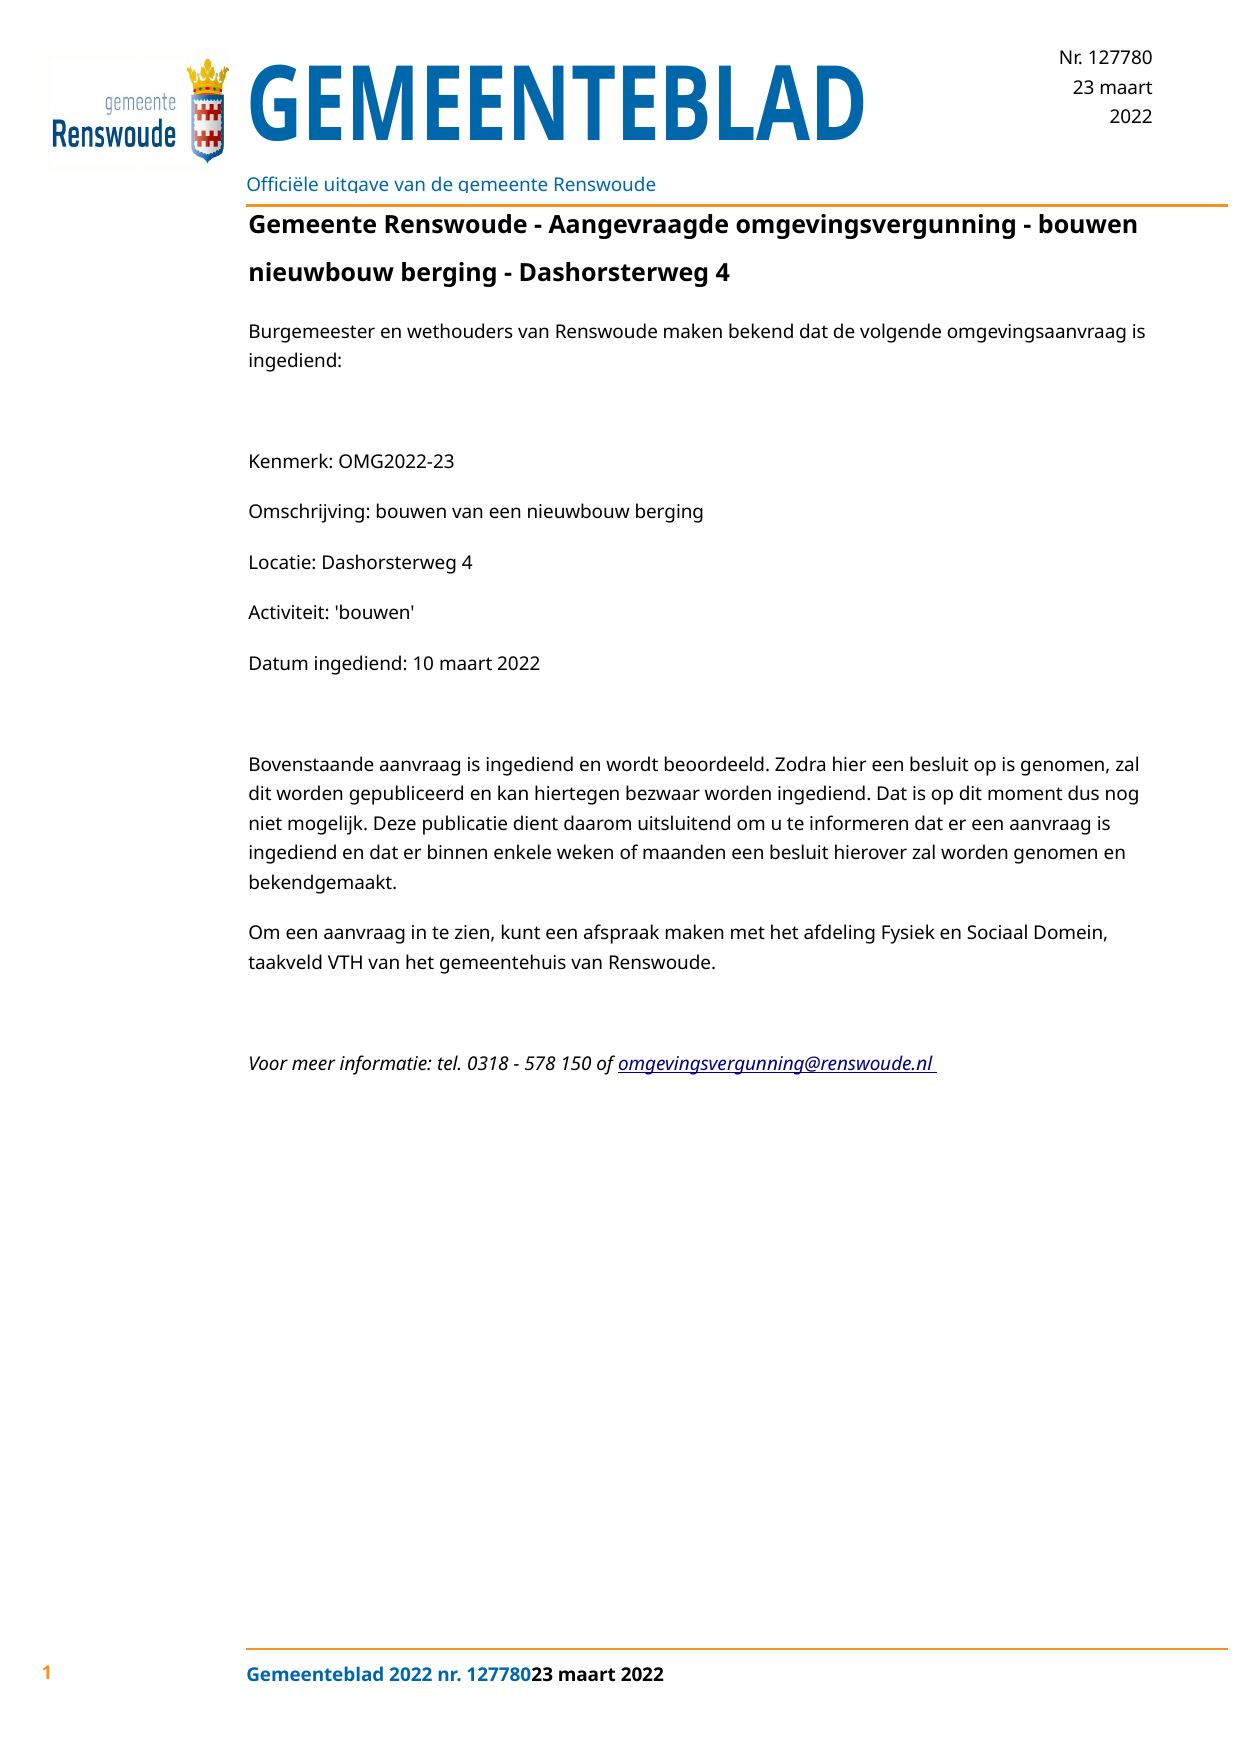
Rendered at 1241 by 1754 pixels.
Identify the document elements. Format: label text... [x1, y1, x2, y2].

text Bovenstaande aanvraag is ingediend en wordt beoordeeld. Zodra hier een besluit op is genomen, zal dit worden gepubliceerd en kan hiertegen bezwaar worden ingediend. Dat is op dit moment dus nog niet mogelijk. Deze publicatie dient daarom uitsluitend om u te informeren dat er een aanvraag is ingediend en dat er binnen enkele weken of maanden een besluit hierover zal worden genomen en bekendgemaakt. [248, 751, 1152, 895]
text Gemeente Renswoude - Aangevraagde omgevingsvergunning - bouwen nieuwbouw berging - Dashorsterweg 4 [248, 207, 1152, 288]
text Burgemeester en wethouders van Renswoude maken bekend dat de volgende omgevingsaanvraag is ingediend: [248, 318, 1152, 373]
text Om een aanvraag in te zien, kunt een afspraak maken met het afdeling Fysiek en Sociaal Domein, taakveld VTH van het gemeentehuis van Renswoude. [248, 919, 1152, 975]
text Voor meer informatie: tel. 0318 - 578 150 of omgevingsvergunning@renswoude.nl [248, 1050, 1152, 1076]
text Kenmerk: OMG2022-23 [248, 448, 1152, 474]
text Activiteit: 'bouwen' [248, 599, 1152, 625]
text Omschrijving: bouwen van een nieuwbouw berging [248, 499, 1152, 524]
text Datum ingediend: 10 maart 2022 [248, 650, 1152, 676]
text Locatie: Dashorsterweg 4 [248, 549, 1152, 575]
picture [41, 47, 231, 172]
